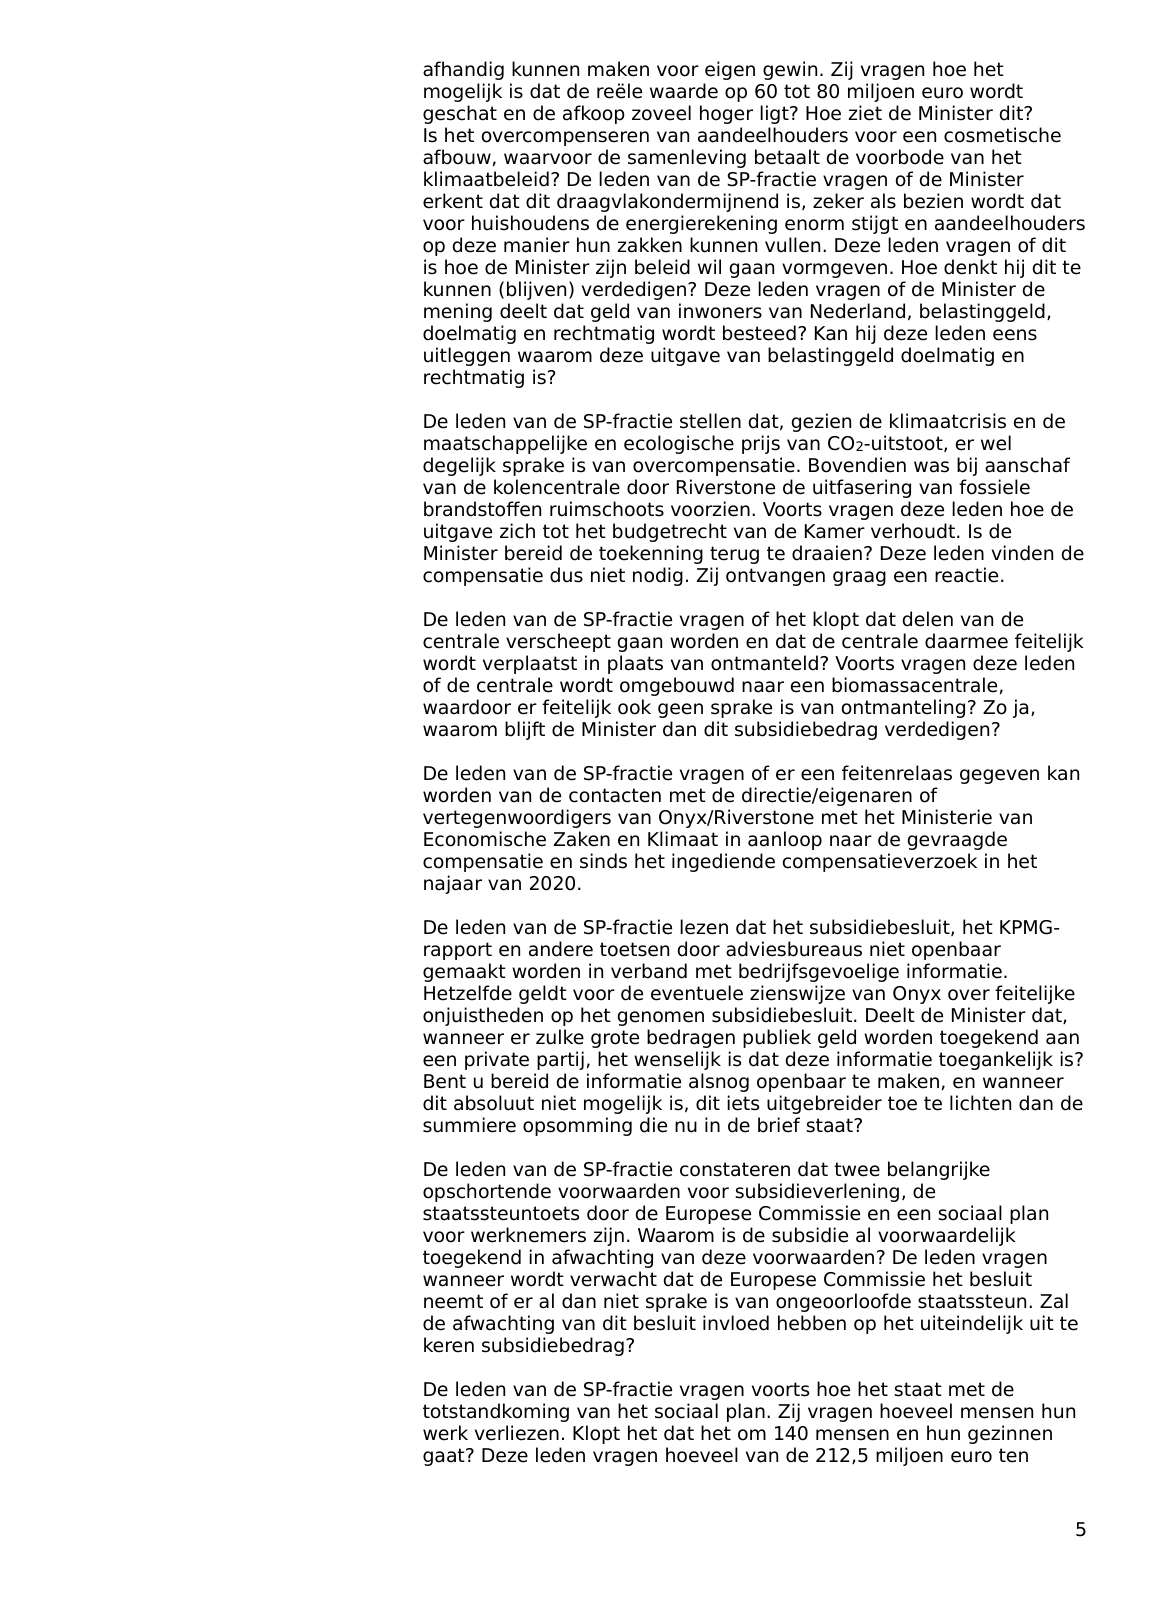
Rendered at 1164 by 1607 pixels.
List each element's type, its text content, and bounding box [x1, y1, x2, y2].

text afhandig kunnen maken voor eigen gewin. Zij vragen hoe het mogelijk is dat de reële waarde op 60 tot 80 miljoen euro wordt geschat en de afkoop zoveel hoger ligt? Hoe ziet de Minister dit? [422, 59, 1087, 125]
text De leden van de SP-fractie stellen dat, gezien de klimaatcrisis en de maatschappelijke en ecologische prijs van CO2-uitstoot, er wel degelijk sprake is van overcompensatie. Bovendien was bij aanschaf van de kolencentrale door Riverstone de uitfasering van fossiele brandstoffen ruimschoots voorzien. Voorts vragen deze leden hoe de uitgave zich tot het budgetrecht van de Kamer verhoudt. Is de Minister bereid de toekenning terug te draaien? Deze leden vinden de compensatie dus niet nodig. Zij ontvangen graag een reactie. [422, 411, 1087, 587]
text De leden van de SP-fractie vragen voorts hoe het staat met de totstandkoming van het sociaal plan. Zij vragen hoeveel mensen hun werk verliezen. Klopt het dat het om 140 mensen en hun gezinnen gaat? Deze leden vragen hoeveel van de 212,5 miljoen euro ten [422, 1379, 1087, 1467]
text Is het overcompenseren van aandeelhouders voor een cosmetische afbouw, waarvoor de samenleving betaalt de voorbode van het klimaatbeleid? De leden van de SP-fractie vragen of de Minister erkent dat dit draagvlakondermijnend is, zeker als bezien wordt dat voor huishoudens de energierekening enorm stijgt en aandeelhouders op deze manier hun zakken kunnen vullen. Deze leden vragen of dit is hoe de Minister zijn beleid wil gaan vormgeven. Hoe denkt hij dit te kunnen (blijven) verdedigen? Deze leden vragen of de Minister de mening deelt dat geld van inwoners van Nederland, belastinggeld, doelmatig en rechtmatig wordt besteed? Kan hij deze leden eens uitleggen waarom deze uitgave van belastinggeld doelmatig en rechtmatig is? [422, 125, 1087, 389]
text De leden van de SP-fractie lezen dat het subsidiebesluit, het KPMG-rapport en andere toetsen door adviesbureaus niet openbaar gemaakt worden in verband met bedrijfsgevoelige informatie. Hetzelfde geldt voor de eventuele zienswijze van Onyx over feitelijke onjuistheden op het genomen subsidiebesluit. Deelt de Minister dat, wanneer er zulke grote bedragen publiek geld worden toegekend aan een private partij, het wenselijk is dat deze informatie toegankelijk is? Bent u bereid de informatie alsnog openbaar te maken, en wanneer dit absoluut niet mogelijk is, dit iets uitgebreider toe te lichten dan de summiere opsomming die nu in de brief staat? [422, 917, 1087, 1137]
text De leden van de SP-fractie vragen of het klopt dat delen van de centrale verscheept gaan worden en dat de centrale daarmee feitelijk wordt verplaatst in plaats van ontmanteld? Voorts vragen deze leden of de centrale wordt omgebouwd naar een biomassacentrale, waardoor er feitelijk ook geen sprake is van ontmanteling? Zo ja, waarom blijft de Minister dan dit subsidiebedrag verdedigen? [422, 609, 1087, 741]
text De leden van de SP-fractie constateren dat twee belangrijke opschortende voorwaarden voor subsidieverlening, de staatssteuntoets door de Europese Commissie en een sociaal plan voor werknemers zijn. Waarom is de subsidie al voorwaardelijk toegekend in afwachting van deze voorwaarden? De leden vragen wanneer wordt verwacht dat de Europese Commissie het besluit neemt of er al dan niet sprake is van ongeoorloofde staatssteun. Zal de afwachting van dit besluit invloed hebben op het uiteindelijk uit te keren subsidiebedrag? [422, 1159, 1087, 1357]
text De leden van de SP-fractie vragen of er een feitenrelaas gegeven kan worden van de contacten met de directie/eigenaren of vertegenwoordigers van Onyx/Riverstone met het Ministerie van Economische Zaken en Klimaat in aanloop naar de gevraagde compensatie en sinds het ingediende compensatieverzoek in het najaar van 2020. [422, 763, 1087, 895]
